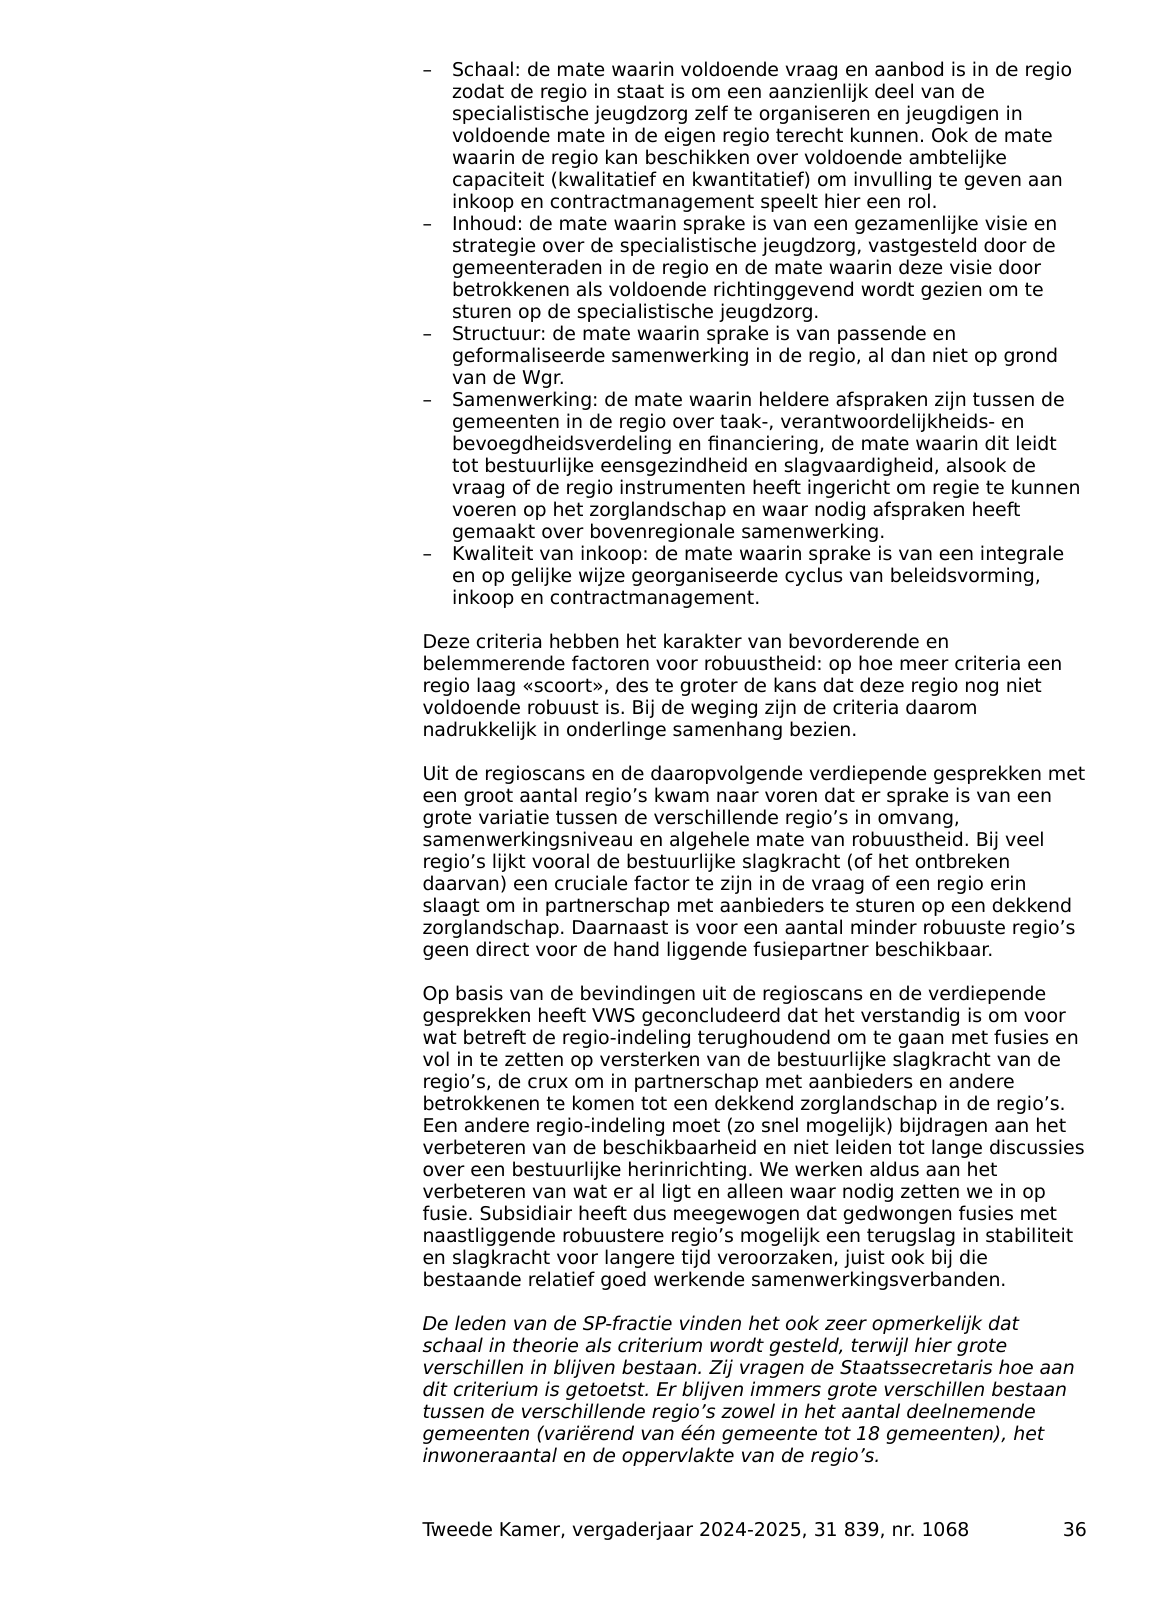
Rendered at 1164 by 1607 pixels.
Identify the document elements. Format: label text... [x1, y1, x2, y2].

text De leden van de SP-fractie vinden het ook zeer opmerkelijk dat schaal in theorie als criterium wordt gesteld, terwijl hier grote verschillen in blijven bestaan. Zij vragen de Staatssecretaris hoe aan dit criterium is getoetst. Er blijven immers grote verschillen bestaan tussen de verschillende regio’s zowel in het aantal deelnemende gemeenten (variërend van één gemeente tot 18 gemeenten), het inwoneraantal en de oppervlakte van de regio’s. [422, 1313, 1087, 1467]
text Uit de regioscans en de daaropvolgende verdiepende gesprekken met een groot aantal regio’s kwam naar voren dat er sprake is van een grote variatie tussen de verschillende regio’s in omvang, samenwerkingsniveau en algehele mate van robuustheid. Bij veel regio’s lijkt vooral de bestuurlijke slagkracht (of het ontbreken daarvan) een cruciale factor te zijn in de vraag of een regio erin slaagt om in partnerschap met aanbieders te sturen op een dekkend zorglandschap. Daarnaast is voor een aantal minder robuuste regio’s geen direct voor de hand liggende fusiepartner beschikbaar. [422, 763, 1087, 961]
text – Structuur: de mate waarin sprake is van passende en geformaliseerde samenwerking in de regio, al dan niet op grond van de Wgr. [422, 323, 1087, 389]
text – Kwaliteit van inkoop: de mate waarin sprake is van een integrale en op gelijke wijze georganiseerde cyclus van beleidsvorming, inkoop en contractmanagement. [422, 543, 1087, 608]
text – Schaal: de mate waarin voldoende vraag en aanbod is in de regio zodat de regio in staat is om een aanzienlijk deel van de specialistische jeugdzorg zelf te organiseren en jeugdigen in voldoende mate in de eigen regio terecht kunnen. Ook de mate waarin de regio kan beschikken over voldoende ambtelijke capaciteit (kwalitatief en kwantitatief) om invulling te geven aan inkoop en contractmanagement speelt hier een rol. [422, 59, 1087, 213]
text Deze criteria hebben het karakter van bevorderende en belemmerende factoren voor robuustheid: op hoe meer criteria een regio laag «scoort», des te groter de kans dat deze regio nog niet voldoende robuust is. Bij de weging zijn de criteria daarom nadrukkelijk in onderlinge samenhang bezien. [422, 631, 1087, 741]
text Op basis van de bevindingen uit de regioscans en de verdiepende gesprekken heeft VWS geconcludeerd dat het verstandig is om voor wat betreft de regio-indeling terughoudend om te gaan met fusies en vol in te zetten op versterken van de bestuurlijke slagkracht van de regio’s, de crux om in partnerschap met aanbieders en andere betrokkenen te komen tot een dekkend zorglandschap in de regio’s. Een andere regio-indeling moet (zo snel mogelijk) bijdragen aan het verbeteren van de beschikbaarheid en niet leiden tot lange discussies over een bestuurlijke herinrichting. We werken aldus aan het verbeteren van wat er al ligt en alleen waar nodig zetten we in op fusie. Subsidiair heeft dus meegewogen dat gedwongen fusies met naastliggende robuustere regio’s mogelijk een terugslag in stabiliteit en slagkracht voor langere tijd veroorzaken, juist ook bij die bestaande relatief goed werkende samenwerkingsverbanden. [422, 983, 1087, 1291]
text – Samenwerking: de mate waarin heldere afspraken zijn tussen de gemeenten in de regio over taak-, verantwoordelijkheids- en bevoegdheidsverdeling en financiering, de mate waarin dit leidt tot bestuurlijke eensgezindheid en slagvaardigheid, alsook de vraag of de regio instrumenten heeft ingericht om regie te kunnen voeren op het zorglandschap en waar nodig afspraken heeft gemaakt over bovenregionale samenwerking. [422, 389, 1087, 543]
text – Inhoud: de mate waarin sprake is van een gezamenlijke visie en strategie over de specialistische jeugdzorg, vastgesteld door de gemeenteraden in de regio en de mate waarin deze visie door betrokkenen als voldoende richtinggevend wordt gezien om te sturen op de specialistische jeugdzorg. [422, 213, 1087, 323]
